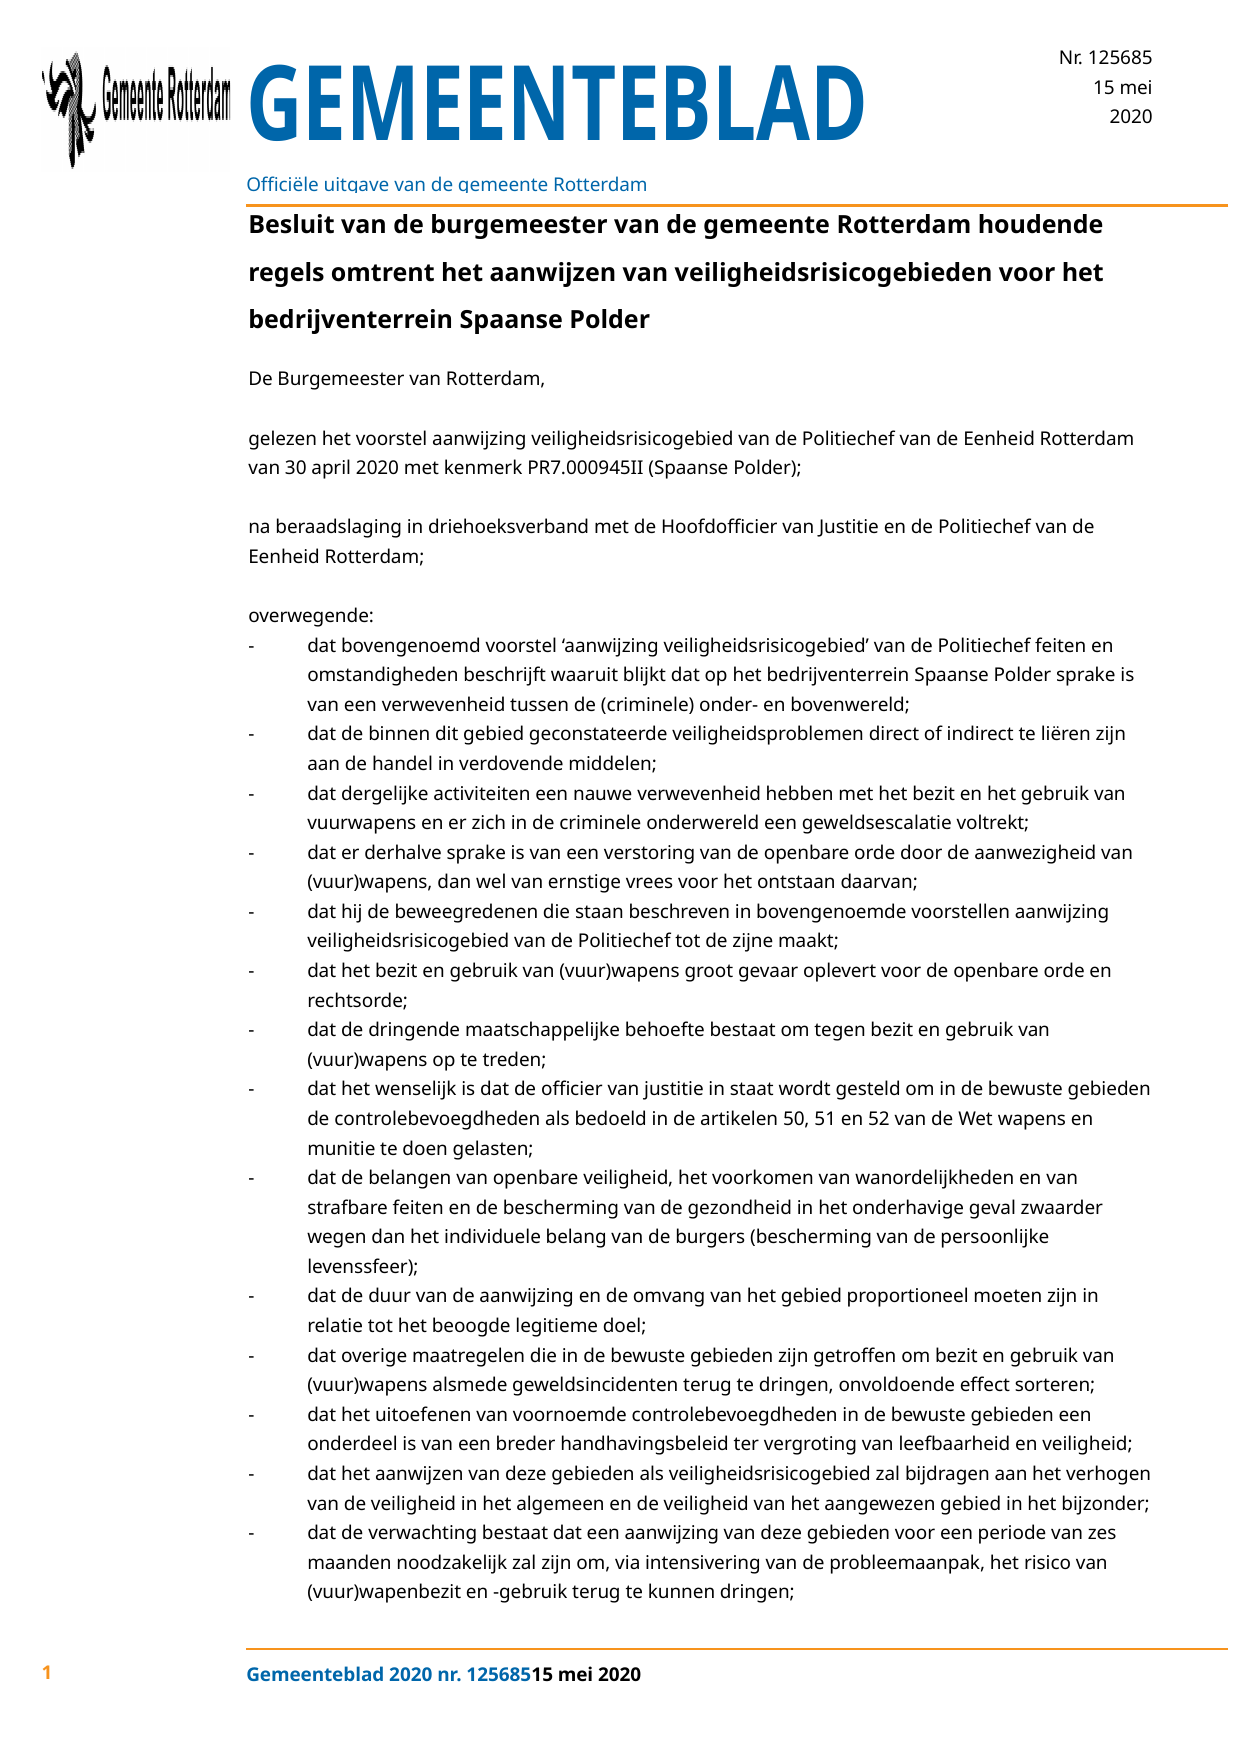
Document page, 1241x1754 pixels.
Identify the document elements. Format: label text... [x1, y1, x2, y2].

list dat hij de beweegredenen die staan beschreven in bovengenoemde voorstellen aanwijzing veiligheidsrisicogebied van de Politiechef tot de zijne maakt; [248, 898, 1152, 953]
list dat het aanwijzen van deze gebieden als veiligheidsrisicogebied zal bijdragen aan het verhogen van de veiligheid in het algemeen en de veiligheid van het aangewezen gebied in het bijzonder; [248, 1460, 1152, 1515]
text na beraadslaging in driehoeksverband met de Hoofdofficier van Justitie en de Politiechef van de Eenheid Rotterdam; [248, 513, 1152, 569]
text Besluit van de burgemeester van de gemeente Rotterdam houdende regels omtrent het aanwijzen van veiligheidsrisicogebieden voor het bedrijventerrein Spaanse Polder [248, 207, 1152, 336]
list dat de binnen dit gebied geconstateerde veiligheidsproblemen direct of indirect te liëren zijn aan de handel in verdovende middelen; [248, 721, 1152, 776]
text gelezen het voorstel aanwijzing veiligheidsrisicogebied van de Politiechef van de Eenheid Rotterdam van 30 april 2020 met kenmerk PR7.000945II (Spaanse Polder); [248, 425, 1152, 480]
list dat dergelijke activiteiten een nauwe verwevenheid hebben met het bezit en het gebruik van vuurwapens en er zich in de criminele onderwereld een geweldsescalatie voltrekt; [248, 780, 1152, 835]
list dat er derhalve sprake is van een verstoring van de openbare orde door de aanwezigheid van (vuur)wapens, dan wel van ernstige vrees voor het ontstaan daarvan; [248, 839, 1152, 894]
list dat het bezit en gebruik van (vuur)wapens groot gevaar oplevert voor de openbare orde en rechtsorde; [248, 957, 1152, 1012]
list dat de belangen van openbare veiligheid, het voorkomen van wanordelijkheden en van strafbare feiten en de bescherming van de gezondheid in het onderhavige geval zwaarder wegen dan het individuele belang van de burgers (bescherming van de persoonlijke levenssfeer); [248, 1164, 1152, 1279]
text overwegende: [248, 602, 1152, 628]
text De Burgemeester van Rotterdam, [248, 366, 1152, 391]
list dat bovengenoemd voorstel ‘aanwijzing veiligheidsrisicogebied’ van de Politiechef feiten en omstandigheden beschrijft waaruit blijkt dat op het bedrijventerrein Spaanse Polder sprake is van een verwevenheid tussen de (criminele) onder- en bovenwereld; [248, 632, 1152, 717]
list dat overige maatregelen die in de bewuste gebieden zijn getroffen om bezit en gebruik van (vuur)wapens alsmede geweldsincidenten terug te dringen, onvoldoende effect sorteren; [248, 1342, 1152, 1397]
list dat de verwachting bestaat dat een aanwijzing van deze gebieden voor een periode van zes maanden noodzakelijk zal zijn om, via intensivering van de probleemaanpak, het risico van (vuur)wapenbezit en -gebruik terug te kunnen dringen; [248, 1519, 1152, 1604]
list dat het wenselijk is dat de officier van justitie in staat wordt gesteld om in de bewuste gebieden de controlebevoegdheden als bedoeld in de artikelen 50, 51 en 52 van de Wet wapens en munitie te doen gelasten; [248, 1076, 1152, 1160]
list dat het uitoefenen van voornoemde controlebevoegdheden in de bewuste gebieden een onderdeel is van een breder handhavingsbeleid ter vergroting van leefbaarheid en veiligheid; [248, 1401, 1152, 1456]
list dat de dringende maatschappelijke behoefte bestaat om tegen bezit en gebruik van (vuur)wapens op te treden; [248, 1016, 1152, 1072]
list dat de duur van de aanwijzing en de omvang van het gebied proportioneel moeten zijn in relatie tot het beoogde legitieme doel; [248, 1283, 1152, 1338]
picture [41, 47, 231, 172]
